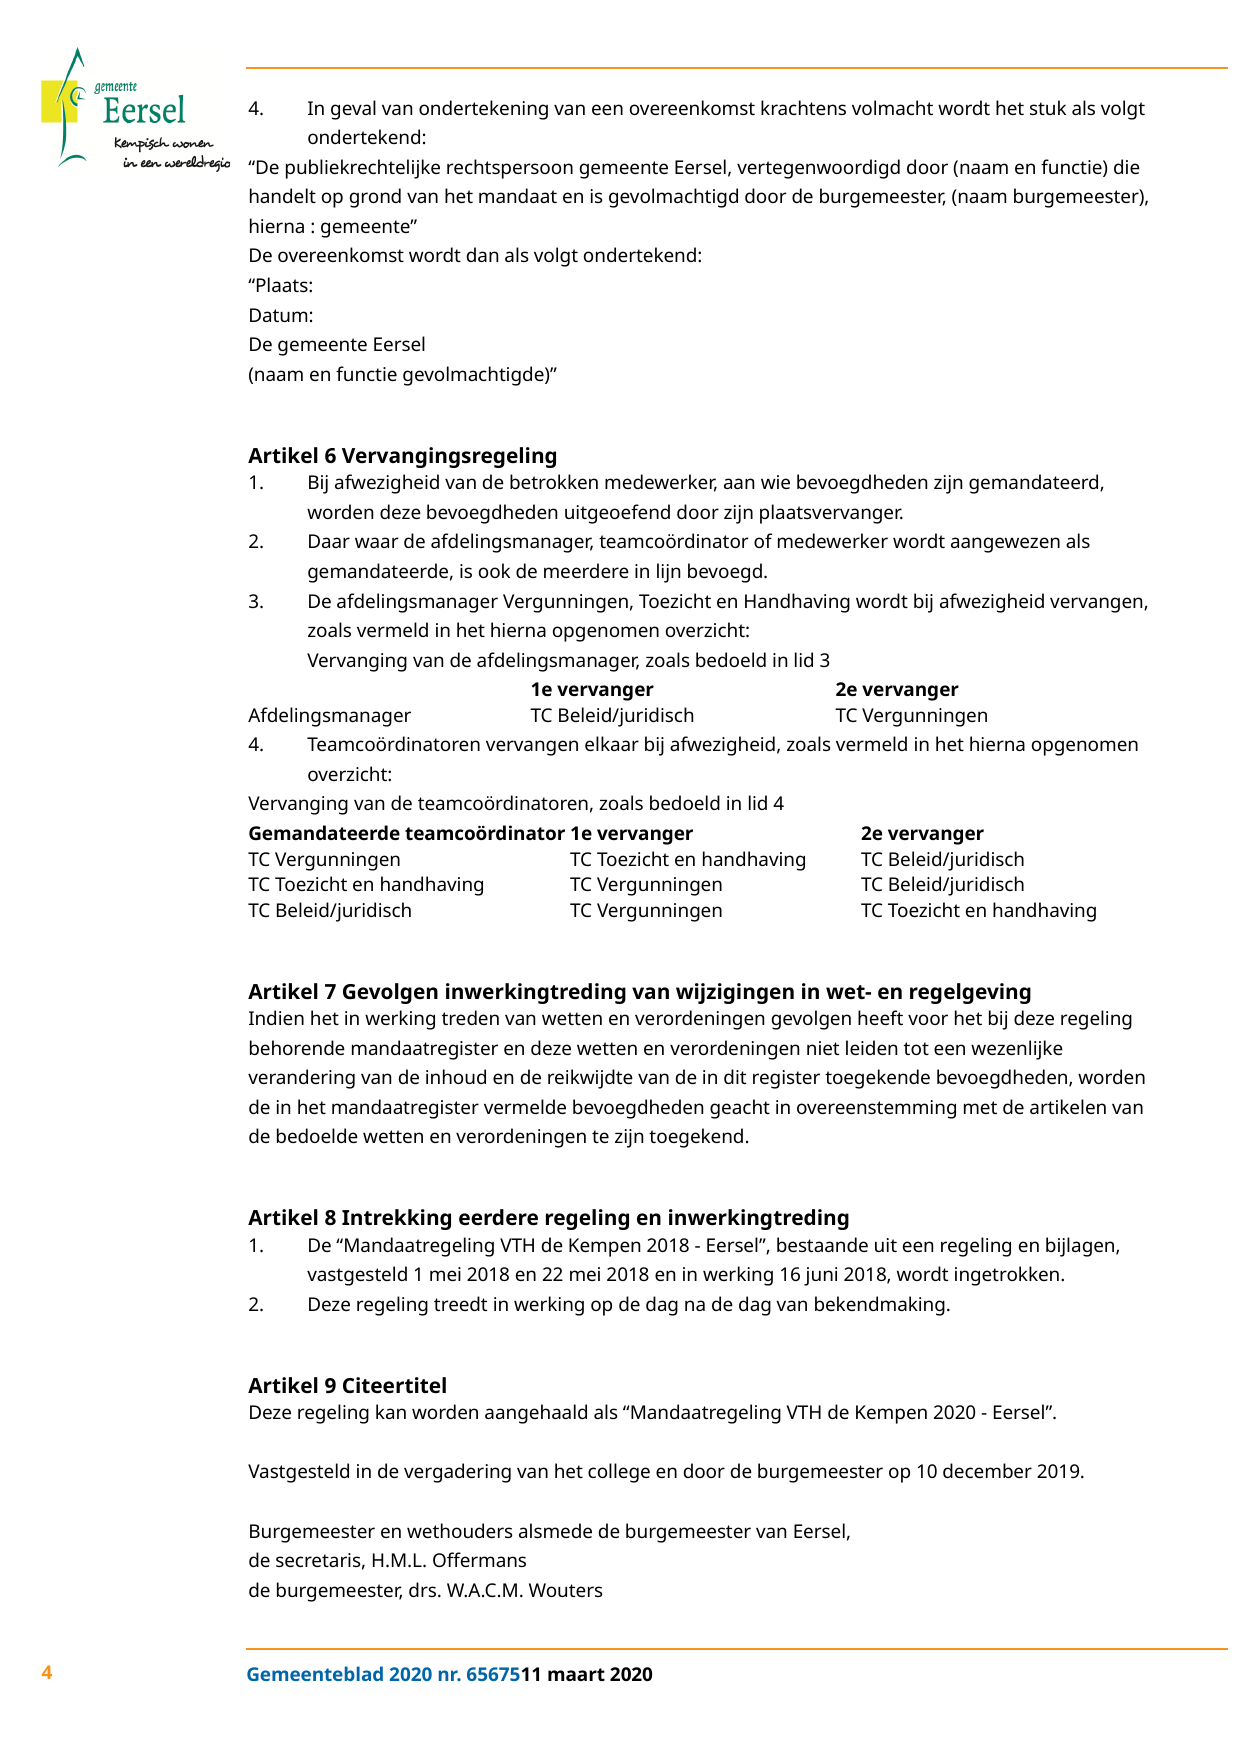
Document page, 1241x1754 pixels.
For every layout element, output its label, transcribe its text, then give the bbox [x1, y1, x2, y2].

list Daar waar de afdelingsmanager, teamcoördinator of medewerker wordt aangewezen als gemandateerde, is ook de meerdere in lijn bevoegd. [248, 529, 1152, 584]
table_header 1e vervanger [570, 820, 861, 846]
list In geval van ondertekening van een overeenkomst krachtens volmacht wordt het stuk als volgt ondertekend: [248, 95, 1152, 150]
list De afdelingsmanager Vergunningen, Toezicht en Handhaving wordt bij afwezigheid vervangen, zoals vermeld in het hierna opgenomen overzicht: [248, 588, 1152, 643]
table_header 2e vervanger [835, 677, 1152, 702]
table_cell TC Beleid/juridisch [530, 703, 835, 728]
text Vastgesteld in de vergadering van het college en door de burgemeester op 10 december 2019. [248, 1459, 1152, 1484]
list Teamcoördinatoren vervangen elkaar bij afwezigheid, zoals vermeld in het hierna opgenomen overzicht: [248, 731, 1152, 787]
table_cell TC Vergunningen [570, 872, 861, 897]
text Artikel 8 Intrekking eerdere regeling en inwerkingtreding [248, 1203, 1152, 1232]
text Datum: [248, 302, 1152, 328]
table_cell TC Beleid/juridisch [861, 872, 1152, 897]
text Artikel 6 Vervangingsregeling [248, 441, 1152, 469]
text “Plaats: [248, 272, 1152, 298]
text Deze regeling kan worden aangehaald als “Mandaatregeling VTH de Kempen 2020 - Eersel”. [248, 1399, 1152, 1425]
text de burgemeester, drs. W.A.C.M. Wouters [248, 1577, 1152, 1603]
text (naam en functie gevolmachtigde)” [248, 361, 1152, 387]
table_cell TC Toezicht en handhaving [248, 872, 570, 897]
list Deze regeling treedt in werking op de dag na de dag van bekendmaking. [248, 1291, 1152, 1317]
table_cell TC Beleid/juridisch [248, 898, 570, 923]
text Artikel 9 Citeertitel [248, 1371, 1152, 1399]
table_header [248, 677, 530, 702]
table_cell Afdelingsmanager [248, 703, 530, 728]
table_cell TC Beleid/juridisch [861, 846, 1152, 872]
text “De publiekrechtelijke rechtspersoon gemeente Eersel, vertegenwoordigd door (naam en functie) die handelt op grond van het mandaat en is gevolmachtigd door de burgemeester, (naam burgemeester), hierna : gemeente” [248, 154, 1152, 239]
table_cell TC Toezicht en handhaving [861, 898, 1152, 923]
text De overeenkomst wordt dan als volgt ondertekend: [248, 243, 1152, 268]
list Bij afwezigheid van de betrokken medewerker, aan wie bevoegdheden zijn gemandateerd, worden deze bevoegdheden uitgeoefend door zijn plaatsvervanger. [248, 469, 1152, 525]
list De “Mandaatregeling VTH de Kempen 2018 - Eersel”, bestaande uit een regeling en bijlagen, vastgesteld 1 mei 2018 en 22 mei 2018 en in werking 16 juni 2018, wordt ingetrokken. [248, 1232, 1152, 1287]
table_cell TC Vergunningen [570, 898, 861, 923]
text Artikel 7 Gevolgen inwerkingtreding van wijzigingen in wet- en regelgeving [248, 977, 1152, 1005]
text Burgemeester en wethouders alsmede de burgemeester van Eersel, [248, 1518, 1152, 1544]
text Indien het in werking treden van wetten en verordeningen gevolgen heeft voor het bij deze regeling behorende mandaatregister en deze wetten en verordeningen niet leiden tot een wezenlijke verandering van de inhoud en de reikwijdte van de in dit register toegekende bevoegdheden, worden de in het mandaatregister vermelde bevoegdheden geacht in overeenstemming met de artikelen van de bedoelde wetten en verordeningen te zijn toegekend. [248, 1005, 1152, 1149]
table_cell TC Vergunningen [248, 846, 570, 872]
table_header 1e vervanger [530, 677, 835, 702]
table_cell TC Toezicht en handhaving [570, 846, 861, 872]
text Vervanging van de teamcoördinatoren, zoals bedoeld in lid 4 [248, 791, 1152, 816]
table_header 2e vervanger [861, 820, 1152, 846]
table_header Gemandateerde teamcoördinator [248, 820, 570, 846]
text De gemeente Eersel [248, 331, 1152, 357]
list Vervanging van de afdelingsmanager, zoals bedoeld in lid 3 [248, 647, 1152, 673]
picture [41, 47, 231, 172]
text de secretaris, H.M.L. Offermans [248, 1547, 1152, 1573]
table_cell TC Vergunningen [835, 703, 1152, 728]
